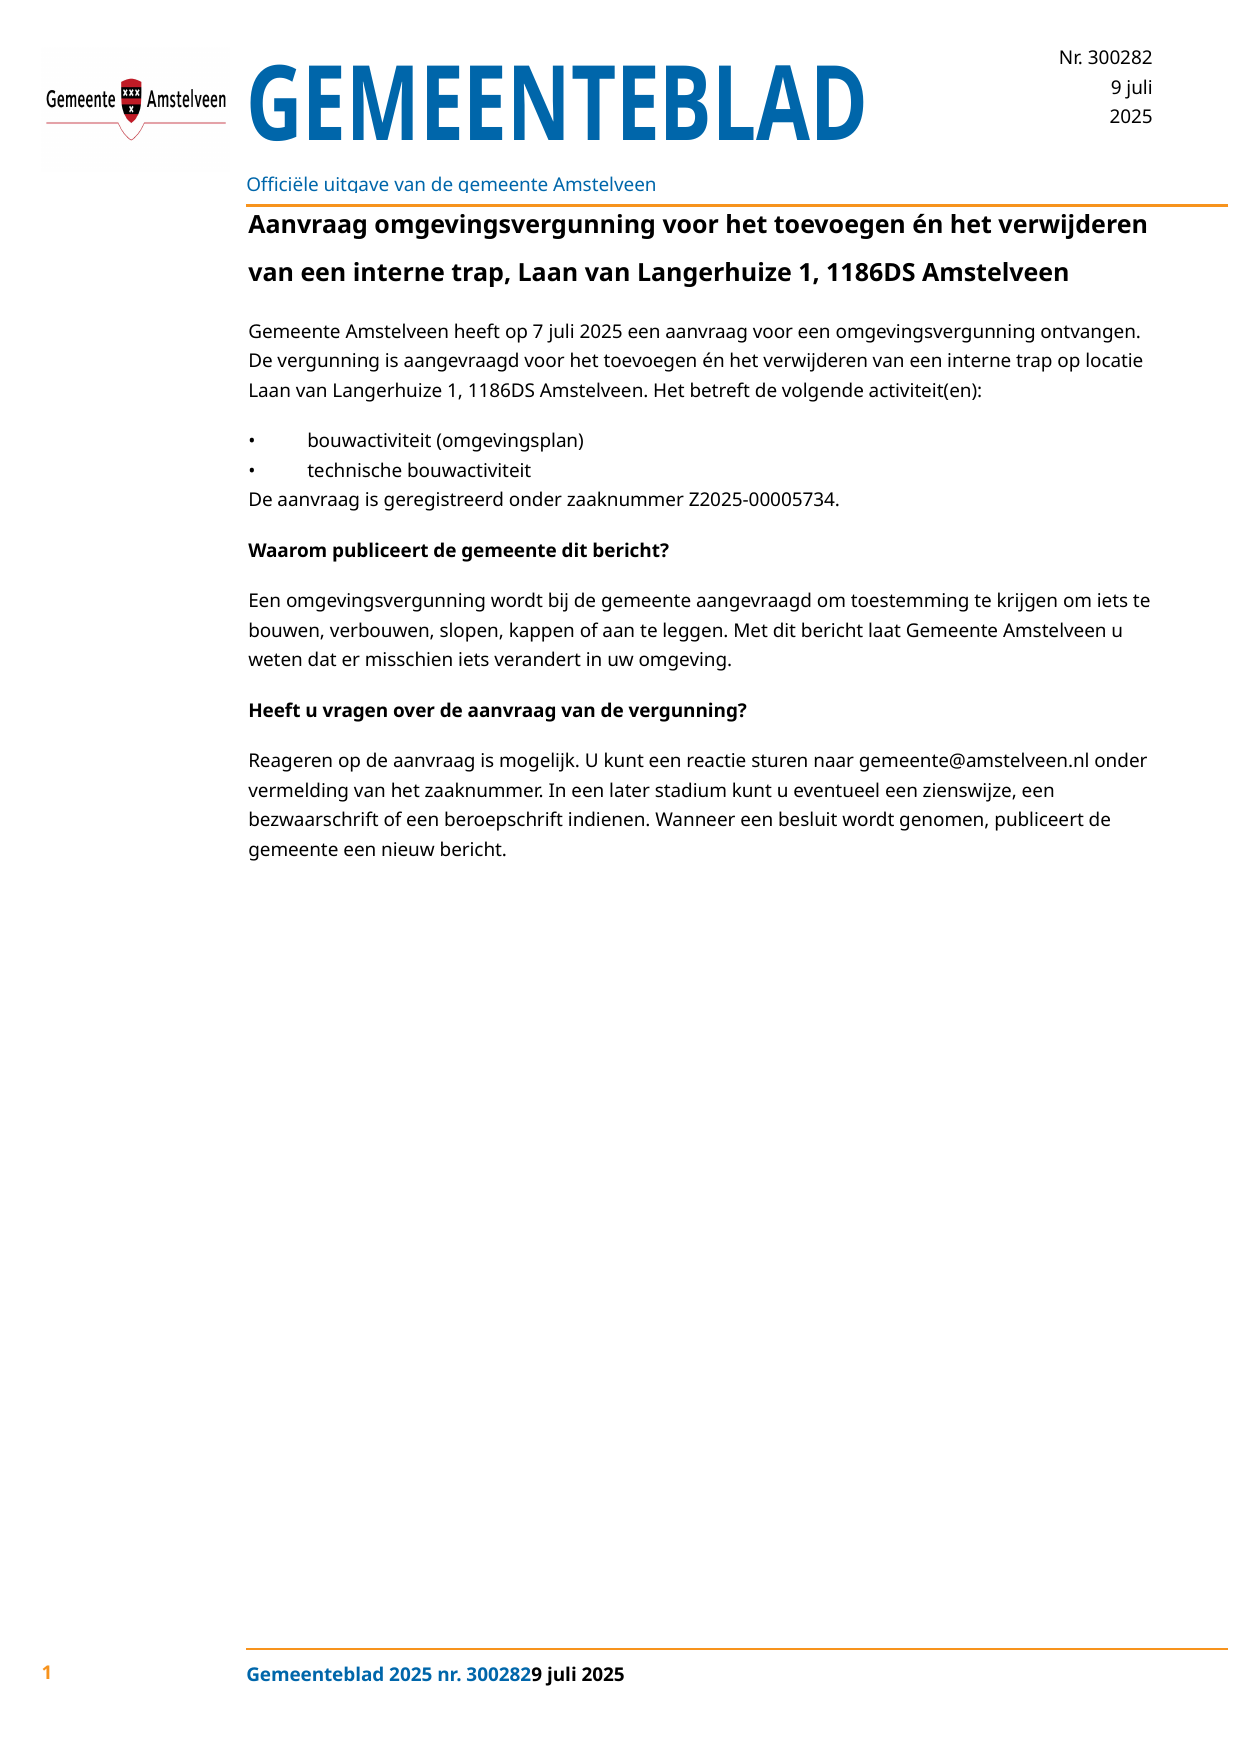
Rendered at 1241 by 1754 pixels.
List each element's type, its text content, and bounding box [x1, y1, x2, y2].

picture [41, 47, 231, 172]
text Waarom publiceert de gemeente dit bericht? [248, 537, 1152, 563]
list technische bouwactiviteit [248, 457, 1152, 483]
text Reageren op de aanvraag is mogelijk. U kunt een reactie sturen naar gemeente@amstelveen.nl onder vermelding van het zaaknummer. In een later stadium kunt u eventueel een zienswijze, een bezwaarschrift of een beroepschrift indienen. Wanneer een besluit wordt genomen, publiceert de gemeente een nieuw bericht. [248, 747, 1152, 862]
list bouwactiviteit (omgevingsplan) [248, 427, 1152, 453]
text Aanvraag omgevingsvergunning voor het toevoegen én het verwijderen van een interne trap, Laan van Langerhuize 1, 1186DS Amstelveen [248, 207, 1152, 288]
text Heeft u vragen over de aanvraag van de vergunning? [248, 697, 1152, 723]
text Gemeente Amstelveen heeft op 7 juli 2025 een aanvraag voor een omgevingsvergunning ontvangen. De vergunning is aangevraagd voor het toevoegen én het verwijderen van een interne trap op locatie Laan van Langerhuize 1, 1186DS Amstelveen. Het betreft de volgende activiteit(en): [248, 318, 1152, 403]
text De aanvraag is geregistreerd onder zaaknummer Z2025-00005734. [248, 487, 1152, 512]
text Een omgevingsvergunning wordt bij de gemeente aangevraagd om toestemming te krijgen om iets te bouwen, verbouwen, slopen, kappen of aan te leggen. Met dit bericht laat Gemeente Amstelveen u weten dat er misschien iets verandert in uw omgeving. [248, 587, 1152, 672]
